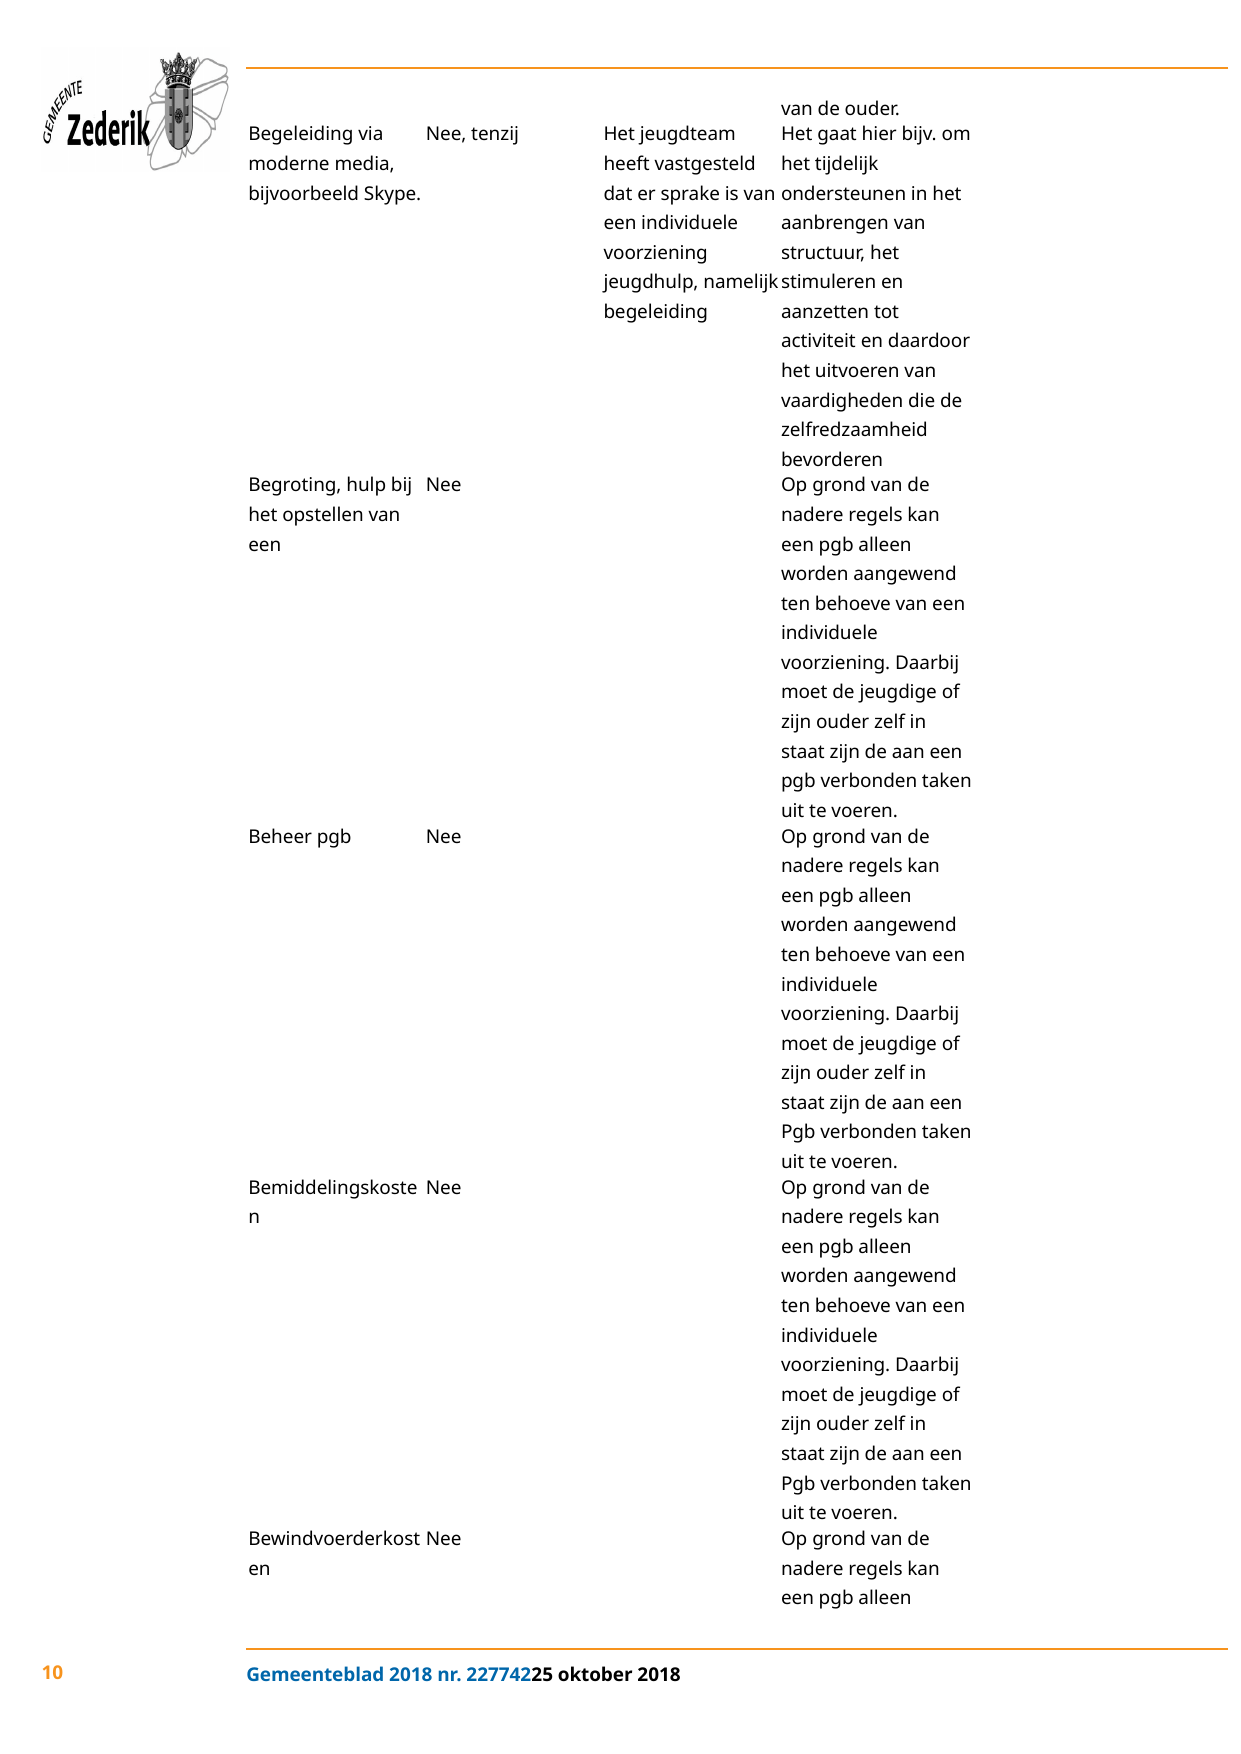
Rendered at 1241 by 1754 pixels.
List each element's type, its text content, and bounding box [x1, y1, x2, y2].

table_cell [603, 472, 781, 823]
table_cell Nee, tenzij [426, 121, 603, 472]
table_cell [426, 95, 603, 121]
table_cell van de ouder. [781, 95, 974, 121]
table_cell Nee [426, 472, 603, 823]
table_cell Nee [426, 823, 603, 1174]
table_cell Op grond van de nadere regels kan een pgb alleen [781, 1525, 974, 1610]
table_cell [974, 823, 1152, 1174]
table_cell Beheer pgb [248, 823, 426, 1174]
picture [41, 47, 231, 172]
table_cell Het gaat hier bijv. om het tijdelijk ondersteunen in het aanbrengen van structuur, het stimuleren en aanzetten tot activiteit en daardoor het uitvoeren van vaardigheden die de zelfredzaamheid bevorderen [781, 121, 974, 472]
table_cell [248, 95, 426, 121]
table_cell [603, 1174, 781, 1525]
table_cell Begeleiding via moderne media, bijvoorbeeld Skype. [248, 121, 426, 472]
table_cell [974, 1174, 1152, 1525]
table_cell [974, 121, 1152, 472]
table_cell [603, 823, 781, 1174]
table_cell Op grond van de nadere regels kan een pgb alleen worden aangewend ten behoeve van een individuele voorziening. Daarbij moet de jeugdige of zijn ouder zelf in staat zijn de aan een Pgb verbonden taken uit te voeren. [781, 1174, 974, 1525]
table_cell Begroting, hulp bij het opstellen van een [248, 472, 426, 823]
table_cell Bewindvoerderkosten [248, 1525, 426, 1610]
table_cell Nee [426, 1174, 603, 1525]
table_cell [603, 95, 781, 121]
table_cell [974, 472, 1152, 823]
table_cell [603, 1525, 781, 1610]
table_cell Op grond van de nadere regels kan een pgb alleen worden aangewend ten behoeve van een individuele voorziening. Daarbij moet de jeugdige of zijn ouder zelf in staat zijn de aan een Pgb verbonden taken uit te voeren. [781, 823, 974, 1174]
table_cell Op grond van de nadere regels kan een pgb alleen worden aangewend ten behoeve van een individuele voorziening. Daarbij moet de jeugdige of zijn ouder zelf in staat zijn de aan een pgb verbonden taken uit te voeren. [781, 472, 974, 823]
table_cell Het jeugdteam heeft vastgesteld dat er sprake is van een individuele voorziening jeugdhulp, namelijk begeleiding [603, 121, 781, 472]
table_cell Bemiddelingskosten [248, 1174, 426, 1525]
table_cell [974, 1525, 1152, 1610]
table_cell Nee [426, 1525, 603, 1610]
table_cell [974, 95, 1152, 121]
